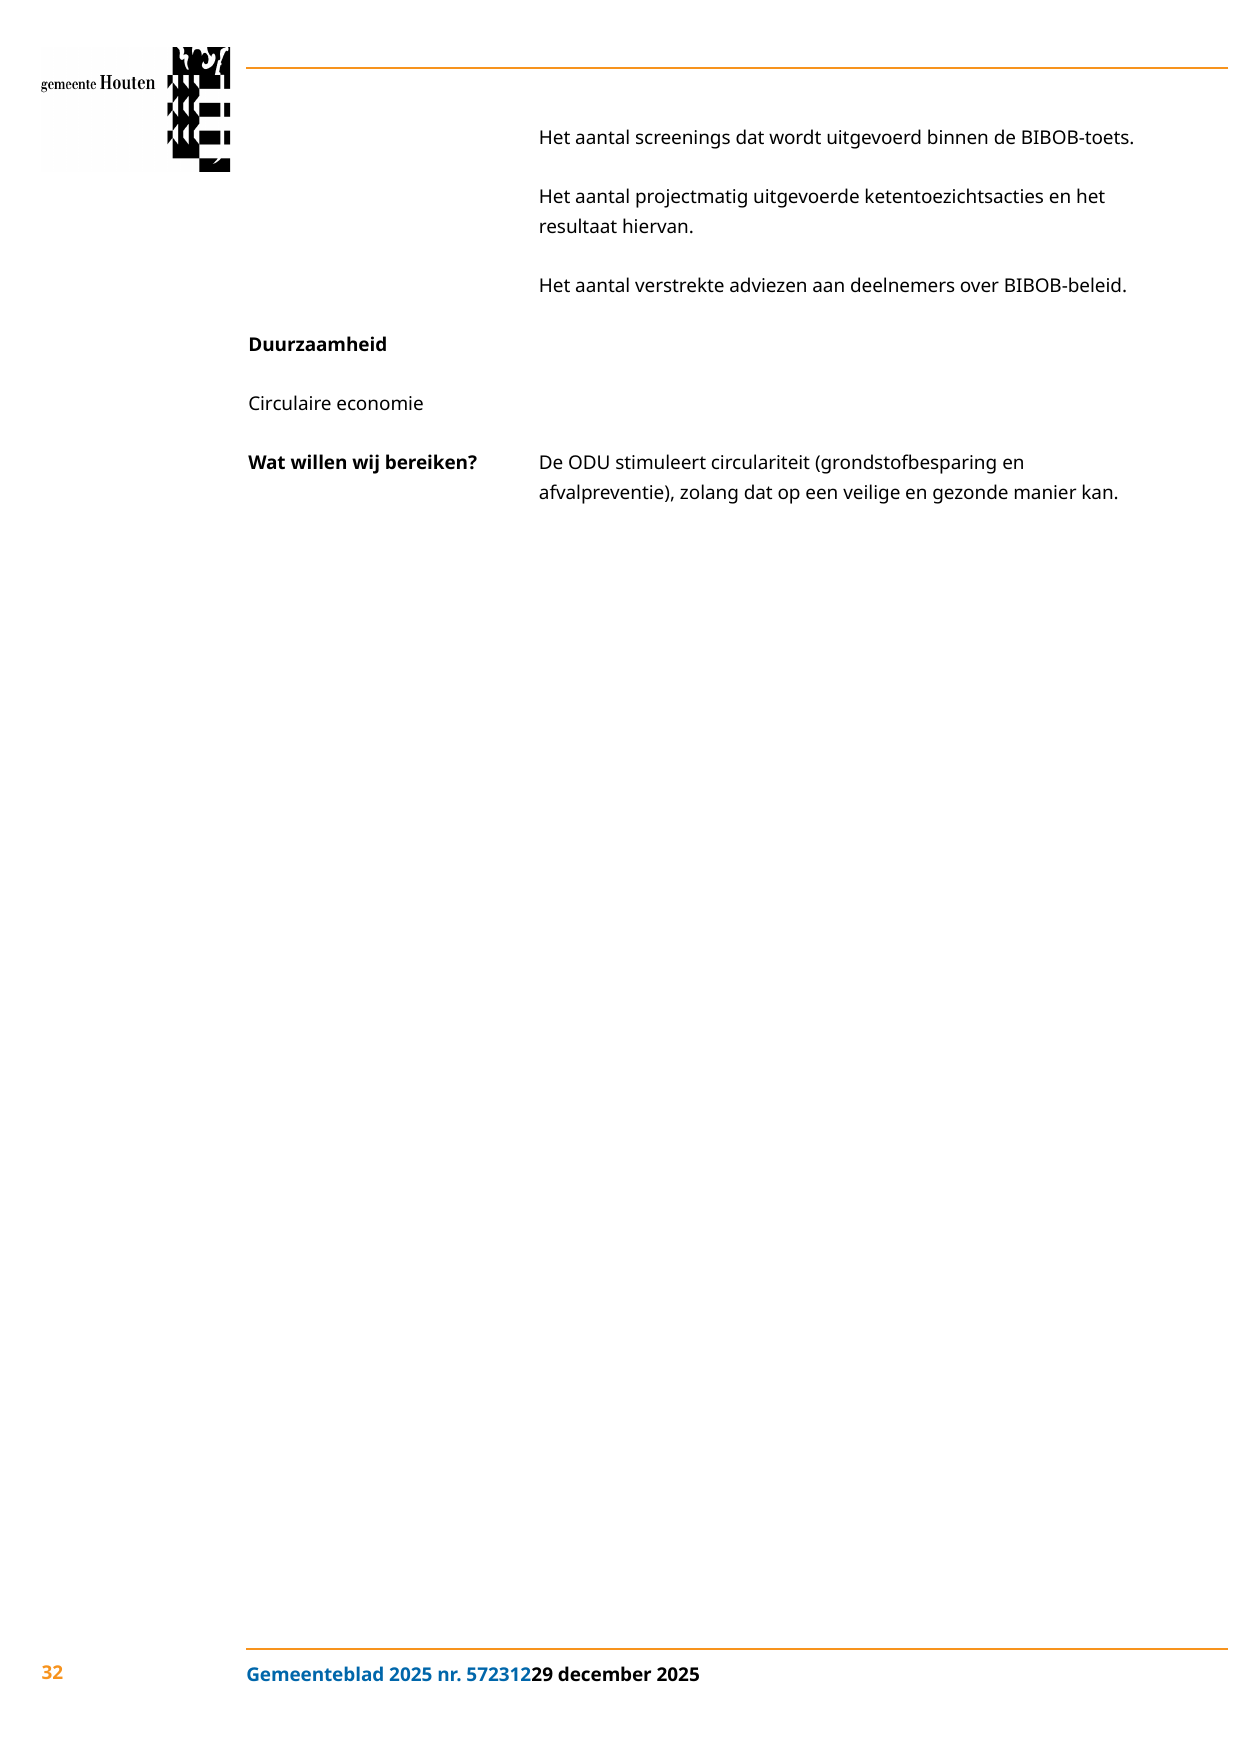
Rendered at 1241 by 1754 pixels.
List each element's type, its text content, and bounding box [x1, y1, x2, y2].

table_cell [248, 95, 539, 298]
table_header Wat willen wij bereiken? [248, 449, 539, 504]
text Circulaire economie [248, 390, 1152, 416]
table_cell Het aantal screenings dat wordt uitgevoerd binnen de BIBOB-toets. Het aantal projectmatig uitgevoerde ketentoezichtsacties en het resultaat hiervan. Het aantal verstrekte adviezen aan deelnemers over BIBOB-beleid. [539, 95, 1152, 298]
table_header De ODU stimuleert circulariteit (grondstofbesparing en afvalpreventie), zolang dat op een veilige en gezonde manier kan. [539, 449, 1152, 504]
text Duurzaamheid [248, 331, 1152, 357]
picture [41, 47, 231, 172]
